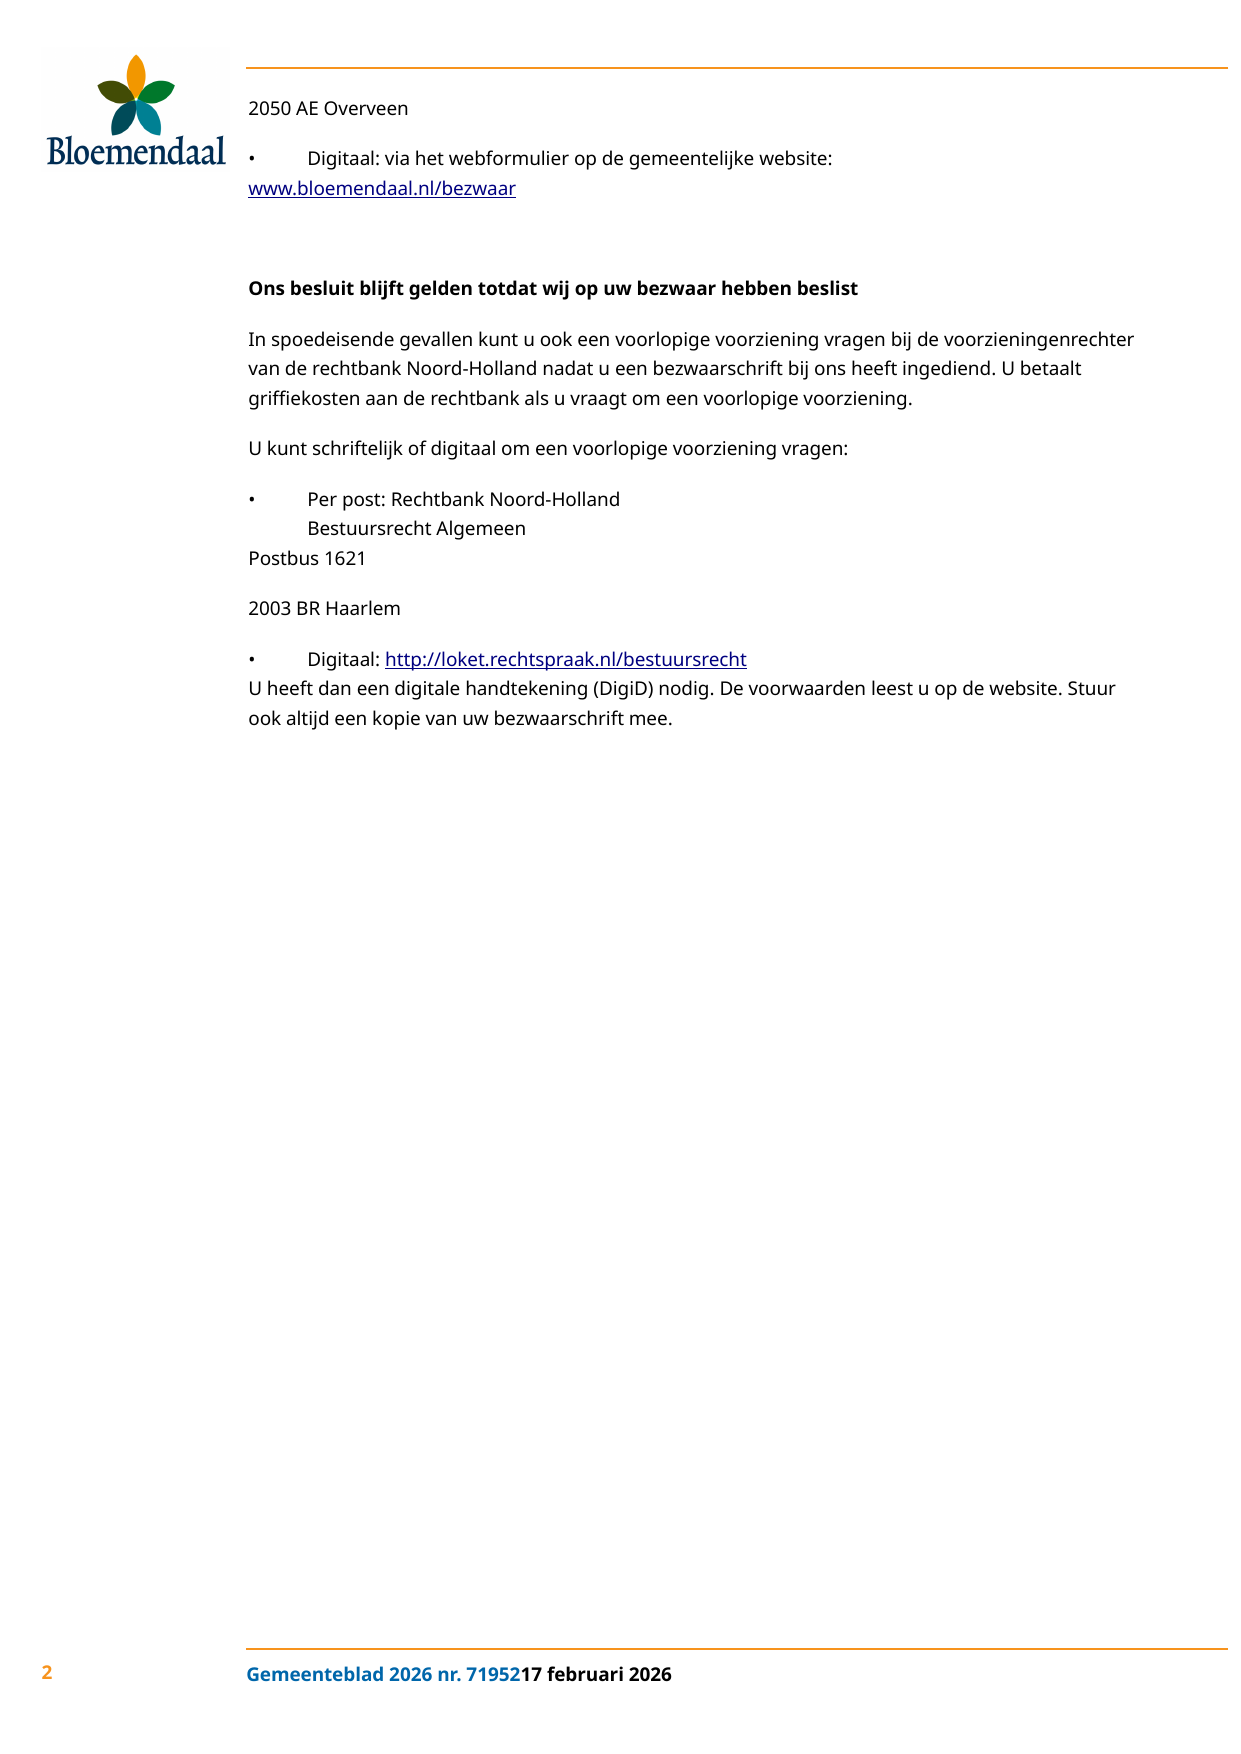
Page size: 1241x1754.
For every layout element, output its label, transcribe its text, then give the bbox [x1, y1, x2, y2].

text Ons besluit blijft gelden totdat wij op uw bezwaar hebben beslist [248, 276, 1152, 301]
list Per post: Rechtbank Noord-Holland [248, 486, 1152, 512]
text Postbus 1621 [248, 545, 1152, 571]
list Bestuursrecht Algemeen [248, 516, 1152, 541]
picture [41, 47, 231, 172]
list Digitaal: http://loket.rechtspraak.nl/bestuursrecht [248, 646, 1152, 672]
list Digitaal: via het webformulier op de gemeentelijke website: [248, 145, 1152, 171]
text www.bloemendaal.nl/bezwaar [248, 175, 1152, 201]
text 2003 BR Haarlem [248, 596, 1152, 621]
text U kunt schriftelijk of digitaal om een voorlopige voorziening vragen: [248, 436, 1152, 461]
text In spoedeisende gevallen kunt u ook een voorlopige voorziening vragen bij de voorzieningenrechter van de rechtbank Noord-Holland nadat u een bezwaarschrift bij ons heeft ingediend. U betaalt griffiekosten aan de rechtbank als u vraagt om een voorlopige voorziening. [248, 326, 1152, 411]
text U heeft dan een digitale handtekening (DigiD) nodig. De voorwaarden leest u op de website. Stuur ook altijd een kopie van uw bezwaarschrift mee. [248, 676, 1152, 731]
text 2050 AE Overveen [248, 95, 1152, 121]
